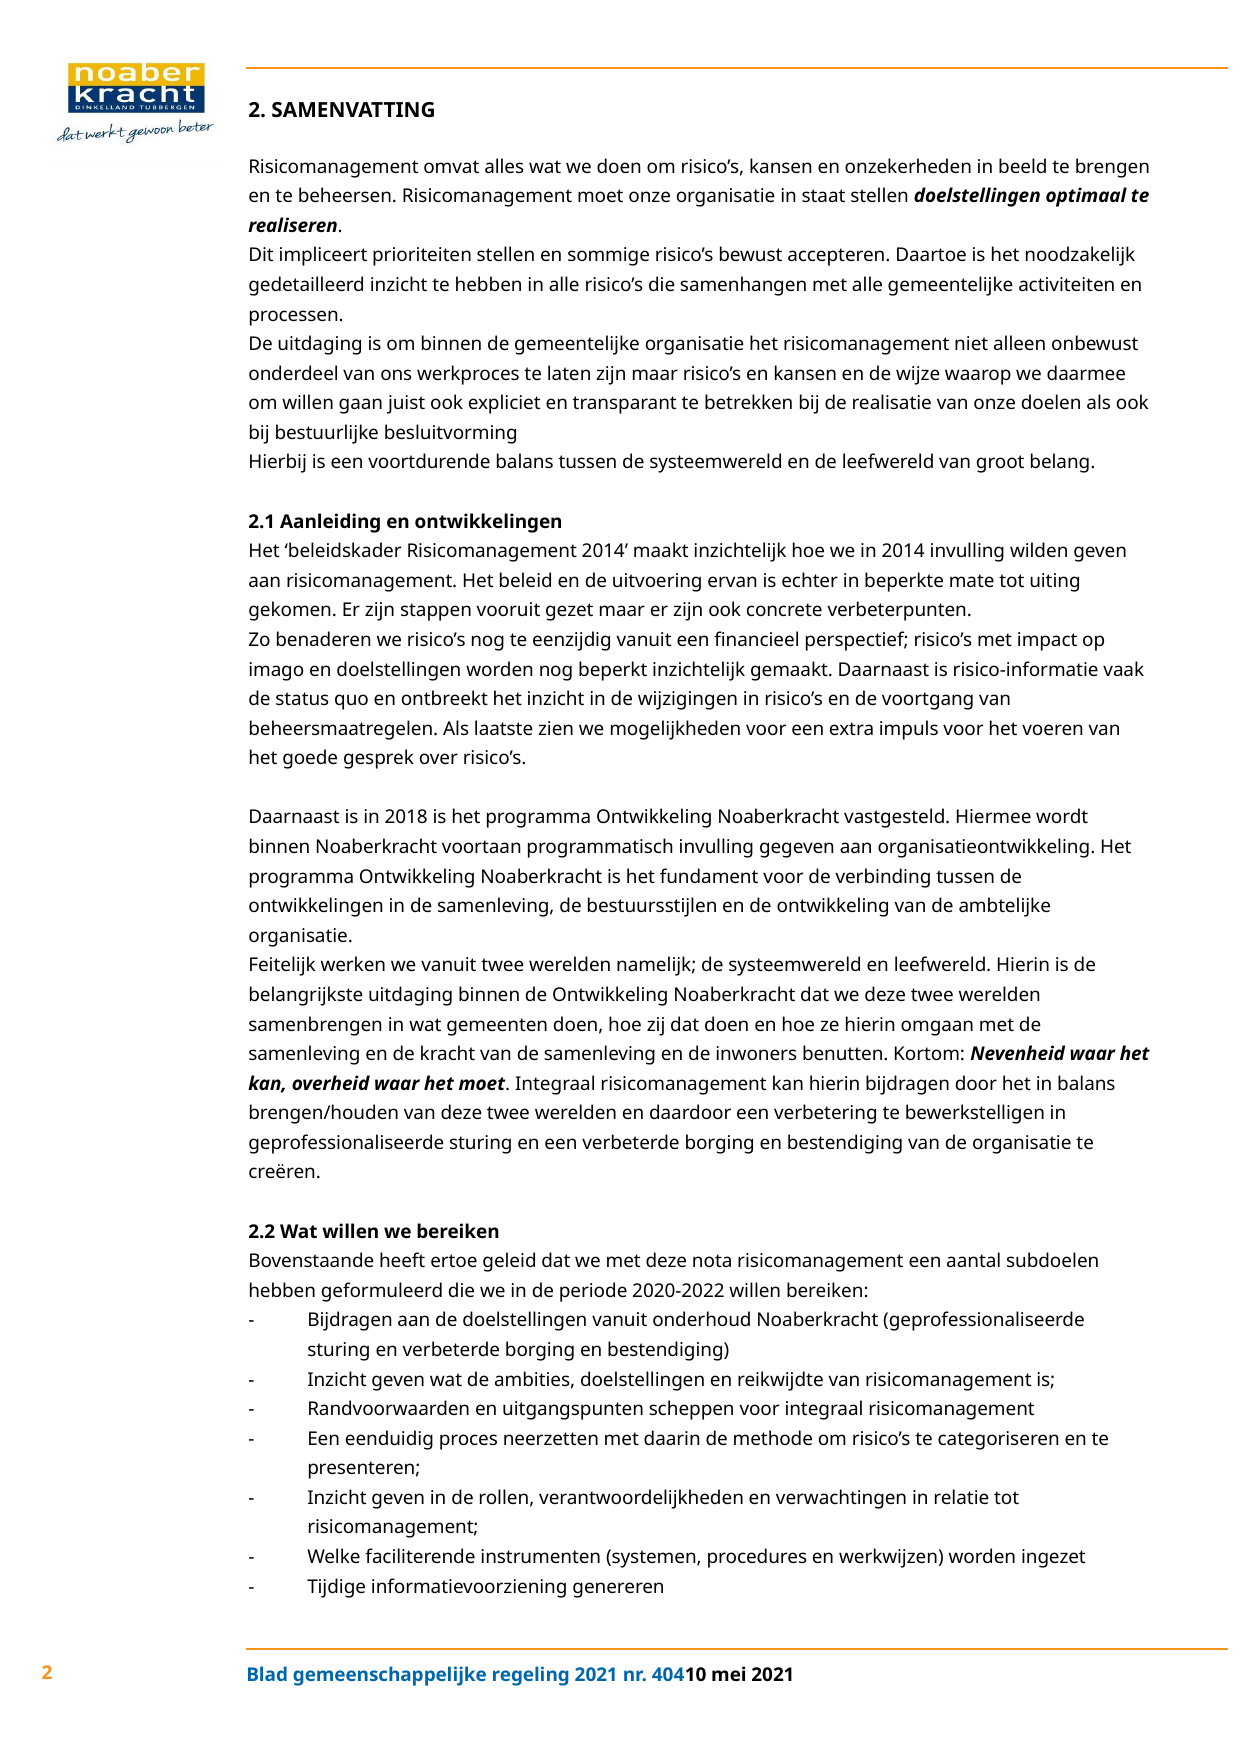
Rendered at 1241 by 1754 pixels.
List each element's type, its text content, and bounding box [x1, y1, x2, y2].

text 2. SAMENVATTING [248, 95, 1152, 123]
list Inzicht geven wat de ambities, doelstellingen en reikwijdte van risicomanagement is; [248, 1366, 1152, 1391]
text Het ‘beleidskader Risicomanagement 2014’ maakt inzichtelijk hoe we in 2014 invulling wilden geven aan risicomanagement. Het beleid en de uitvoering ervan is echter in beperkte mate tot uiting gekomen. Er zijn stappen vooruit gezet maar er zijn ook concrete verbeterpunten. [248, 537, 1152, 622]
list Welke faciliterende instrumenten (systemen, procedures en werkwijzen) worden ingezet [248, 1543, 1152, 1569]
text Risicomanagement omvat alles wat we doen om risico’s, kansen en onzekerheden in beeld te brengen en te beheersen. Risicomanagement moet onze organisatie in staat stellen doelstellingen optimaal te realiseren. [248, 153, 1152, 238]
text 2.2 Wat willen we bereiken [248, 1218, 1152, 1243]
text Dit impliceert prioriteiten stellen en sommige risico’s bewust accepteren. Daartoe is het noodzakelijk gedetailleerd inzicht te hebben in alle risico’s die samenhangen met alle gemeentelijke activiteiten en processen. [248, 242, 1152, 326]
text Hierbij is een voortdurende balans tussen de systeemwereld en de leefwereld van groot belang. [248, 449, 1152, 474]
text 2.1 Aanleiding en ontwikkelingen [248, 508, 1152, 533]
text Daarnaast is in 2018 is het programma Ontwikkeling Noaberkracht vastgesteld. Hiermee wordt binnen Noaberkracht voortaan programmatisch invulling gegeven aan organisatieontwikkeling. Het programma Ontwikkeling Noaberkracht is het fundament voor de verbinding tussen de ontwikkelingen in de samenleving, de bestuursstijlen en de ontwikkeling van de ambtelijke organisatie. [248, 804, 1152, 948]
list Bijdragen aan de doelstellingen vanuit onderhoud Noaberkracht (geprofessionaliseerde sturing en verbeterde borging en bestendiging) [248, 1307, 1152, 1362]
text De uitdaging is om binnen de gemeentelijke organisatie het risicomanagement niet alleen onbewust onderdeel van ons werkproces te laten zijn maar risico’s en kansen en de wijze waarop we daarmee om willen gaan juist ook expliciet en transparant te betrekken bij de realisatie van onze doelen als ook bij bestuurlijke besluitvorming [248, 330, 1152, 445]
list Randvoorwaarden en uitgangspunten scheppen voor integraal risicomanagement [248, 1395, 1152, 1421]
text Feitelijk werken we vanuit twee werelden namelijk; de systeemwereld en leefwereld. Hierin is de belangrijkste uitdaging binnen de Ontwikkeling Noaberkracht dat we deze twee werelden samenbrengen in wat gemeenten doen, hoe zij dat doen en hoe ze hierin omgaan met de samenleving en de kracht van de samenleving en de inwoners benutten. Kortom: Nevenheid waar het kan, overheid waar het moet. Integraal risicomanagement kan hierin bijdragen door het in balans brengen/houden van deze twee werelden en daardoor een verbetering te bewerkstelligen in geprofessionaliseerde sturing en een verbeterde borging en bestendiging van de organisatie te creëren. [248, 952, 1152, 1184]
list Inzicht geven in de rollen, verantwoordelijkheden en verwachtingen in relatie tot risicomanagement; [248, 1484, 1152, 1539]
text Bovenstaande heeft ertoe geleid dat we met deze nota risicomanagement een aantal subdoelen hebben geformuleerd die we in de periode 2020-2022 willen bereiken: [248, 1247, 1152, 1303]
picture [41, 47, 231, 172]
list Een eenduidig proces neerzetten met daarin de methode om risico’s te categoriseren en te presenteren; [248, 1425, 1152, 1480]
list Tijdige informatievoorziening genereren [248, 1573, 1152, 1598]
text Zo benaderen we risico’s nog te eenzijdig vanuit een financieel perspectief; risico’s met impact op imago en doelstellingen worden nog beperkt inzichtelijk gemaakt. Daarnaast is risico-informatie vaak de status quo en ontbreekt het inzicht in de wijzigingen in risico’s en de voortgang van beheersmaatregelen. Als laatste zien we mogelijkheden voor een extra impuls voor het voeren van het goede gesprek over risico’s. [248, 626, 1152, 770]
